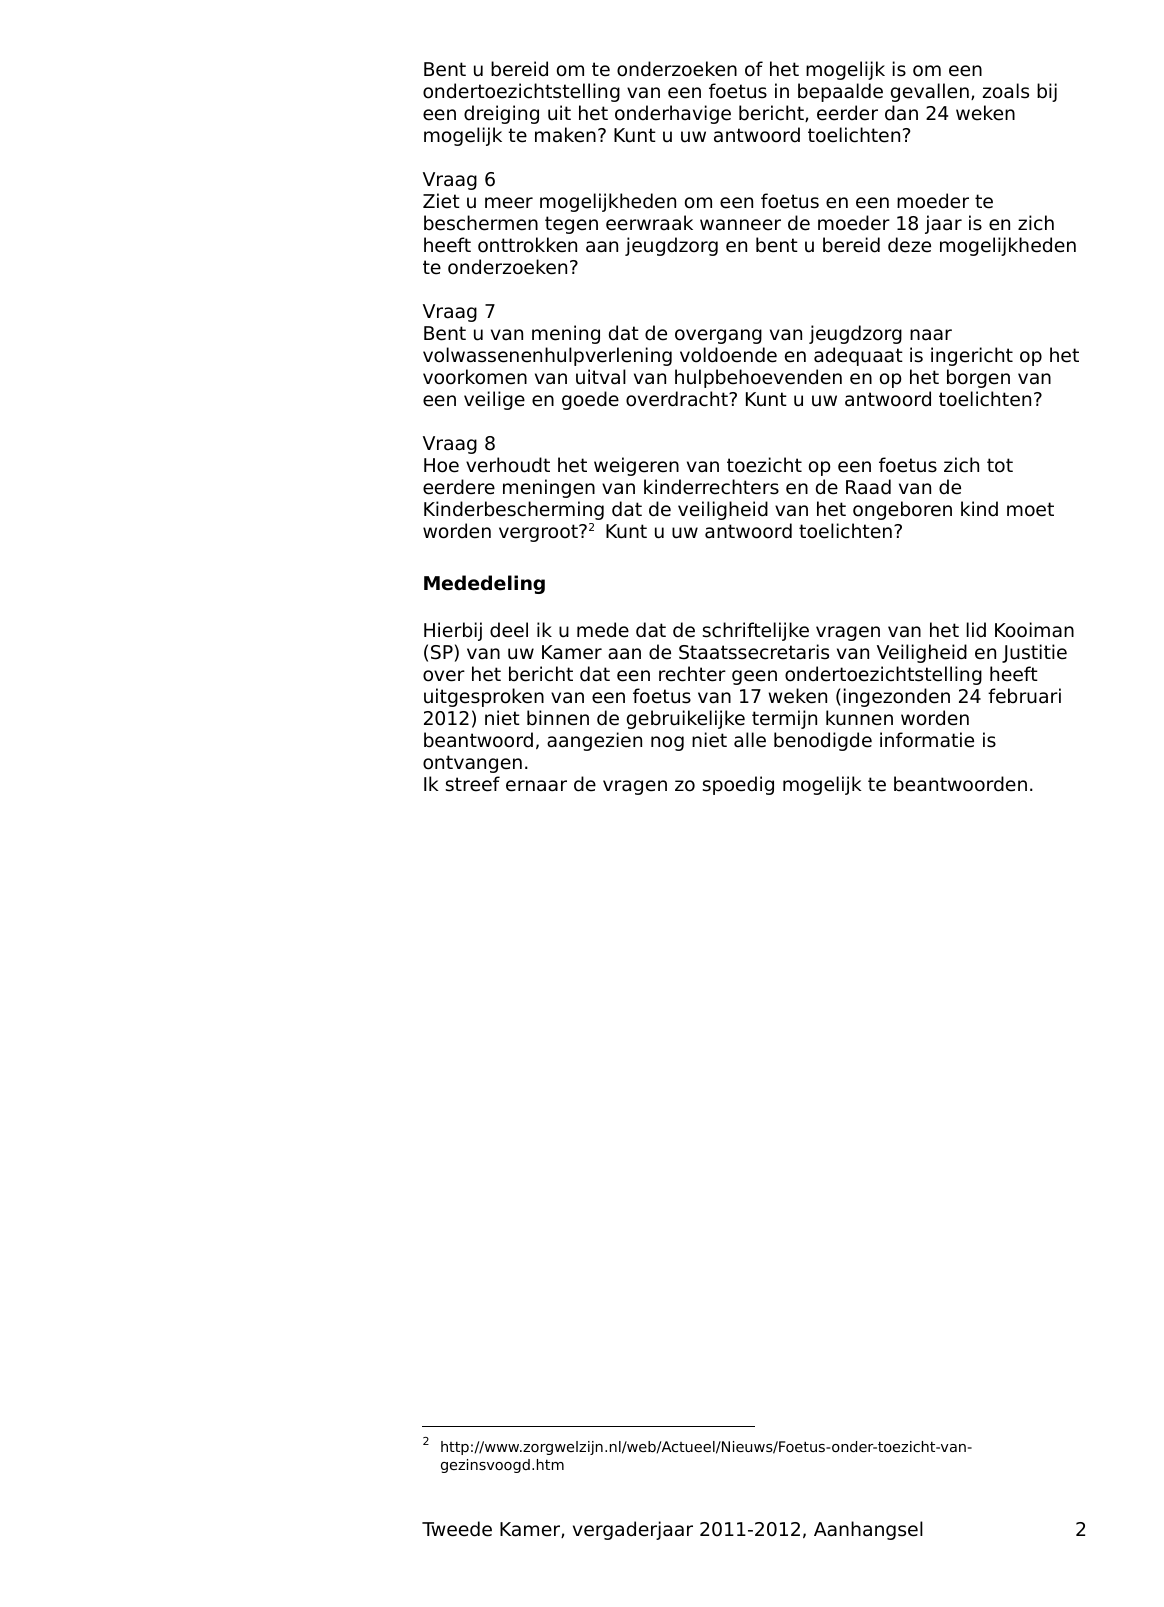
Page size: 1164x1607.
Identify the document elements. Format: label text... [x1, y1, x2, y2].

text Vraag 6 [422, 169, 1087, 191]
text Hoe verhoudt het weigeren van toezicht op een foetus zich tot eerdere meningen van kinderrechters en de Raad van de Kinderbescherming dat de veiligheid van het ongeboren kind moet worden vergroot? Kunt u uw antwoord toelichten? [422, 455, 1087, 543]
subtitle Mededeling [422, 573, 1087, 595]
text Bent u van mening dat de overgang van jeugdzorg naar volwassenenhulpverlening voldoende en adequaat is ingericht op het voorkomen van uitval van hulpbehoevenden en op het borgen van een veilige en goede overdracht? Kunt u uw antwoord toelichten? [422, 323, 1087, 411]
text Vraag 8 [422, 433, 1087, 455]
text Hierbij deel ik u mede dat de schriftelijke vragen van het lid Kooiman (SP) van uw Kamer aan de Staatssecretaris van Veiligheid en Justitie over het bericht dat een rechter geen ondertoezichtstelling heeft uitgesproken van een foetus van 17 weken (ingezonden 24 februari 2012) niet binnen de gebruikelijke termijn kunnen worden beantwoord, aangezien nog niet alle benodigde informatie is ontvangen. [422, 620, 1087, 774]
text Ziet u meer mogelijkheden om een foetus en een moeder te beschermen tegen eerwraak wanneer de moeder 18 jaar is en zich heeft onttrokken aan jeugdzorg en bent u bereid deze mogelijkheden te onderzoeken? [422, 191, 1087, 279]
text Ik streef ernaar de vragen zo spoedig mogelijk te beantwoorden. [422, 774, 1087, 796]
text http://www.zorgwelzijn.nl/web/Actueel/Nieuws/Foetus-onder-toezicht-van-gezinsvoogd.htm [422, 1435, 1087, 1474]
text Bent u bereid om te onderzoeken of het mogelijk is om een ondertoezichtstelling van een foetus in bepaalde gevallen, zoals bij een dreiging uit het onderhavige bericht, eerder dan 24 weken mogelijk te maken? Kunt u uw antwoord toelichten? [422, 59, 1087, 147]
text Vraag 7 [422, 301, 1087, 323]
